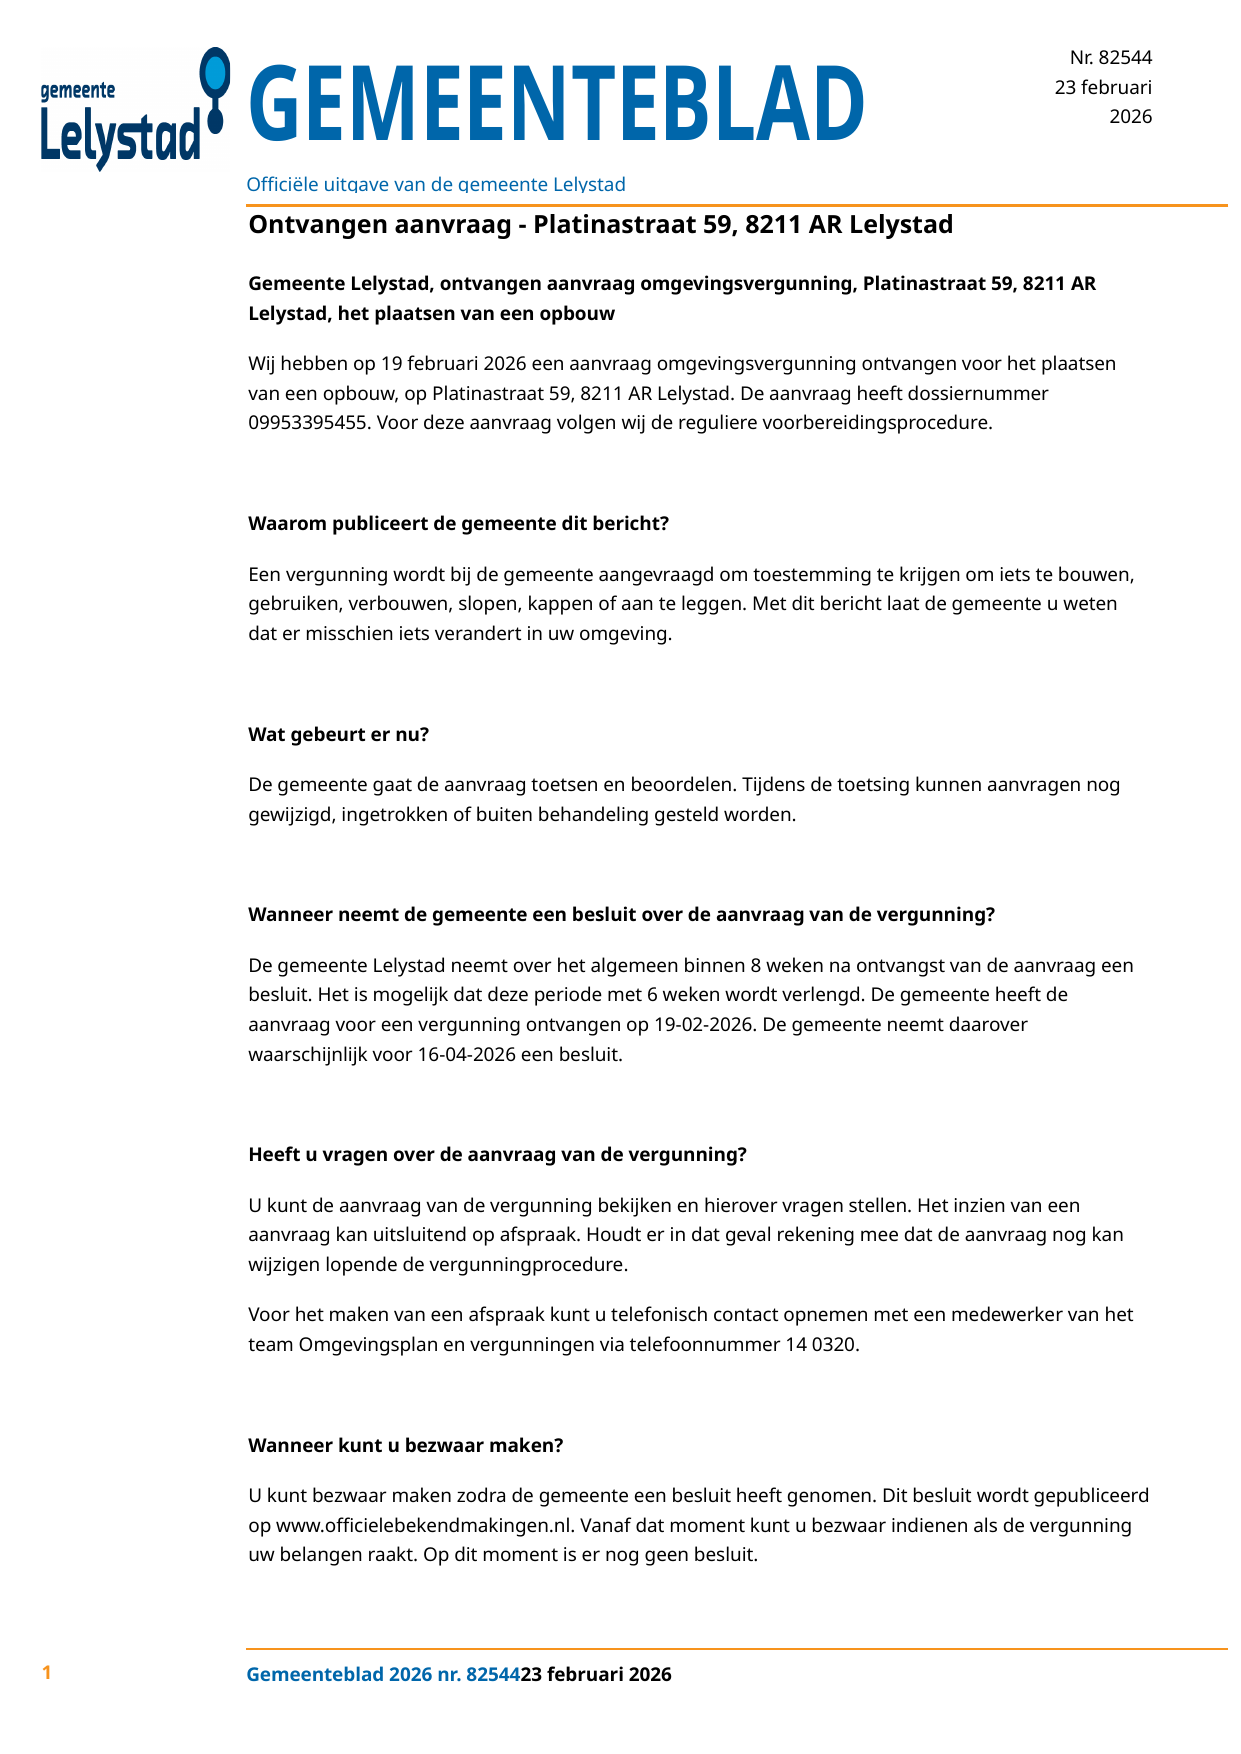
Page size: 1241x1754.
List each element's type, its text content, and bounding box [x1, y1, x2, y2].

text Voor het maken van een afspraak kunt u telefonisch contact opnemen met een medewerker van het team Omgevingsplan en vergunningen via telefoonnummer 14 0320. [248, 1302, 1152, 1357]
picture [41, 47, 231, 172]
text Wanneer neemt de gemeente een besluit over de aanvraag van de vergunning? [248, 902, 1152, 927]
text U kunt de aanvraag van de vergunning bekijken en hierover vragen stellen. Het inzien van een aanvraag kan uitsluitend op afspraak. Houdt er in dat geval rekening mee dat de aanvraag nog kan wijzigen lopende de vergunningprocedure. [248, 1192, 1152, 1277]
text Wij hebben op 19 februari 2026 een aanvraag omgevingsvergunning ontvangen voor het plaatsen van een opbouw, op Platinastraat 59, 8211 AR Lelystad. De aanvraag heeft dossiernummer 09953395455. Voor deze aanvraag volgen wij de reguliere voorbereidingsprocedure. [248, 350, 1152, 435]
text Een vergunning wordt bij de gemeente aangevraagd om toestemming te krijgen om iets te bouwen, gebruiken, verbouwen, slopen, kappen of aan te leggen. Met dit bericht laat de gemeente u weten dat er misschien iets verandert in uw omgeving. [248, 561, 1152, 646]
text De gemeente gaat de aanvraag toetsen en beoordelen. Tijdens de toetsing kunnen aanvragen nog gewijzigd, ingetrokken of buiten behandeling gesteld worden. [248, 771, 1152, 826]
text De gemeente Lelystad neemt over het algemeen binnen 8 weken na ontvangst van de aanvraag een besluit. Het is mogelijk dat deze periode met 6 weken wordt verlengd. De gemeente heeft de aanvraag voor een vergunning ontvangen op 19-02-2026. De gemeente neemt daarover waarschijnlijk voor 16-04-2026 een besluit. [248, 952, 1152, 1066]
text Gemeente Lelystad, ontvangen aanvraag omgevingsvergunning, Platinastraat 59, 8211 AR Lelystad, het plaatsen van een opbouw [248, 270, 1152, 326]
text Ontvangen aanvraag - Platinastraat 59, 8211 AR Lelystad [248, 207, 1152, 241]
text Wanneer kunt u bezwaar maken? [248, 1432, 1152, 1458]
text Waarom publiceert de gemeente dit bericht? [248, 510, 1152, 536]
text U kunt bezwaar maken zodra de gemeente een besluit heeft genomen. Dit besluit wordt gepubliceerd op www.officielebekendmakingen.nl. Vanaf dat moment kunt u bezwaar indienen als de vergunning uw belangen raakt. Op dit moment is er nog geen besluit. [248, 1482, 1152, 1567]
text Heeft u vragen over de aanvraag van de vergunning? [248, 1142, 1152, 1167]
text Wat gebeurt er nu? [248, 721, 1152, 746]
